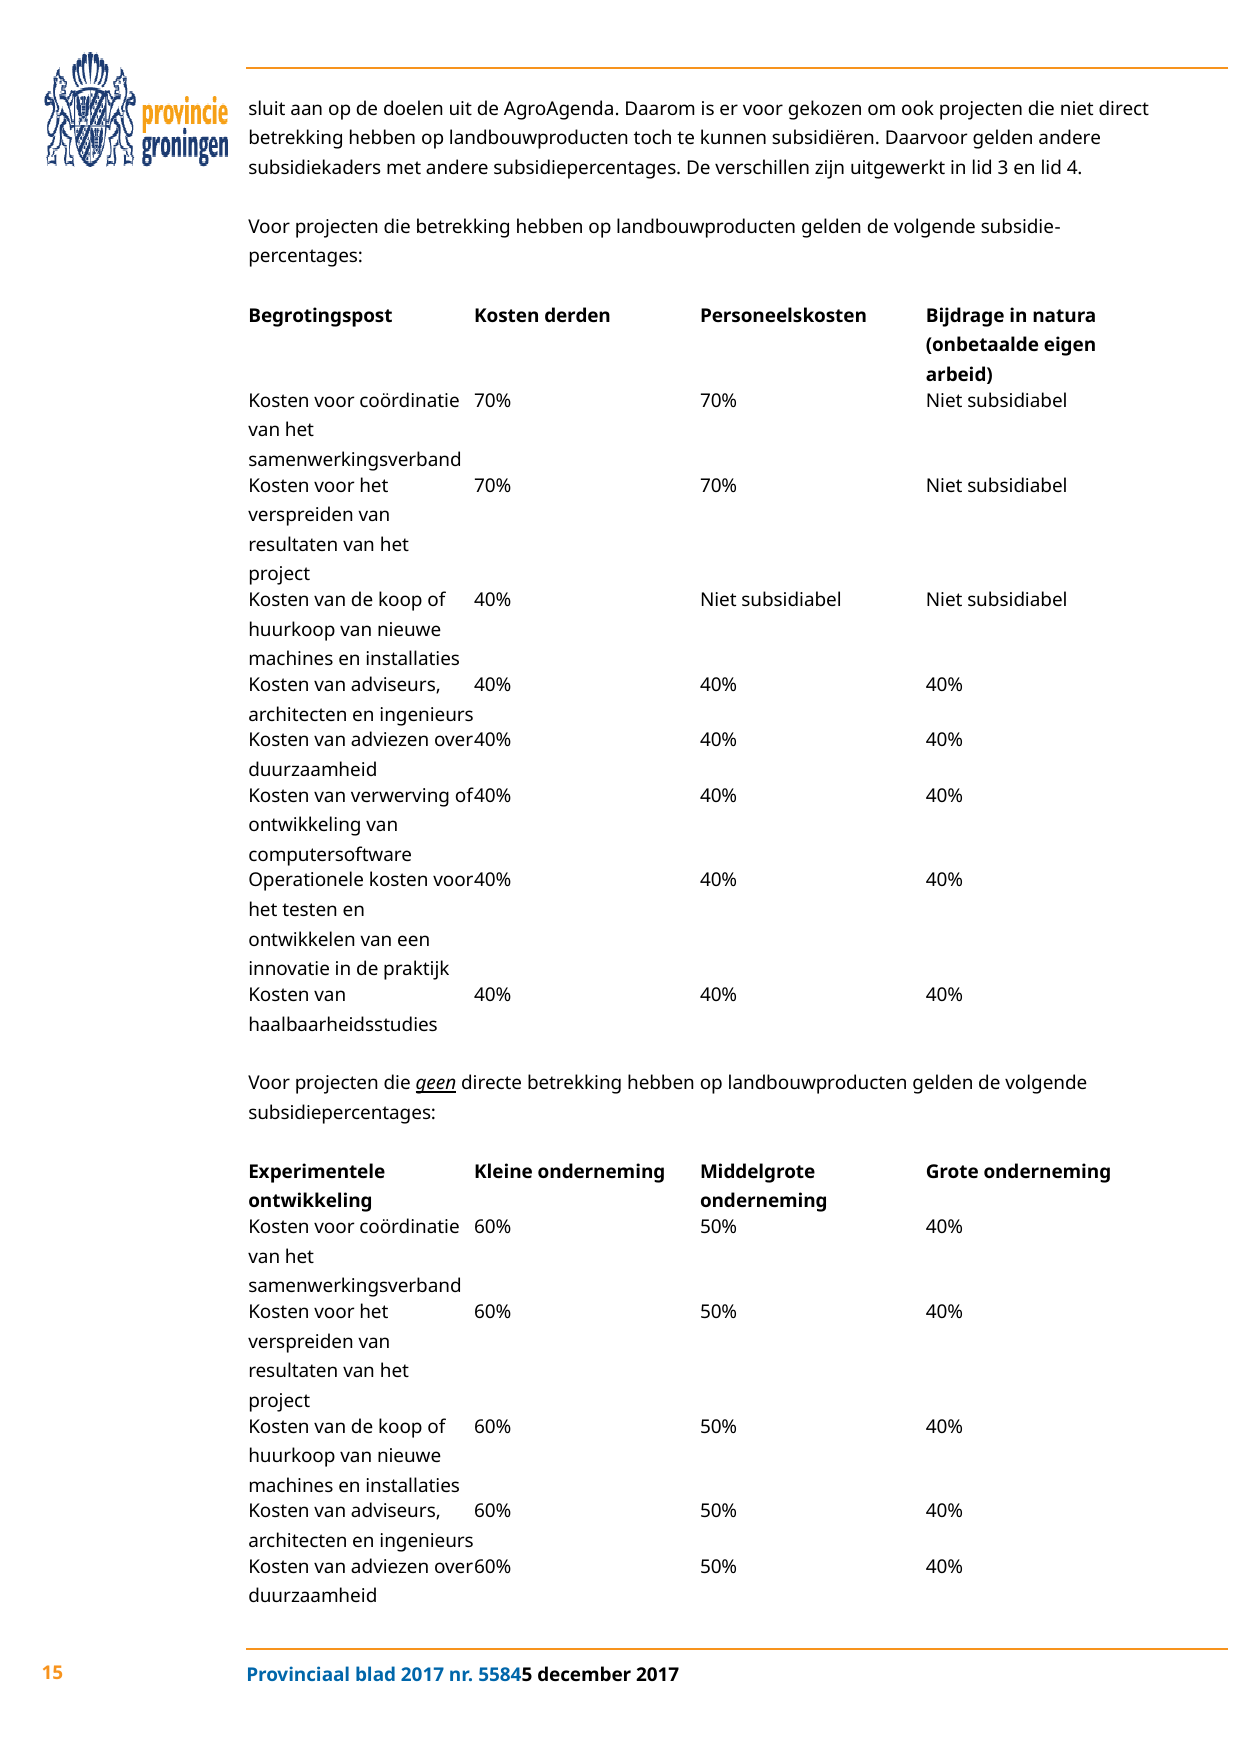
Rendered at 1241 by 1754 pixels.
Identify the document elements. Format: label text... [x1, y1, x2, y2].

table_cell 40% [474, 867, 700, 981]
table_cell Kosten voor het verspreiden van resultaten van het project [248, 1298, 474, 1413]
table_header Experimentele ontwikkeling [248, 1158, 474, 1213]
table_header Bijdrage in natura (onbetaalde eigen arbeid) [926, 302, 1152, 387]
table_cell 60% [474, 1553, 700, 1608]
table_header Personeels­kosten [700, 302, 926, 387]
table_cell Niet subsidiabel [926, 387, 1152, 472]
table_cell Kosten voor het verspreiden van resultaten van het project [248, 472, 474, 586]
table_header Kleine onderneming [474, 1158, 700, 1213]
table_header Grote onderneming [926, 1158, 1152, 1213]
table_cell 40% [926, 1553, 1152, 1608]
table_cell 70% [700, 472, 926, 586]
table_cell 60% [474, 1298, 700, 1413]
table_cell 40% [926, 726, 1152, 782]
table_cell 50% [700, 1553, 926, 1608]
table_cell 40% [700, 782, 926, 867]
table_cell 50% [700, 1498, 926, 1553]
table_cell 60% [474, 1413, 700, 1498]
table_cell 50% [700, 1413, 926, 1498]
table_cell 40% [474, 981, 700, 1036]
table_cell 40% [474, 671, 700, 726]
table_header Begrotingspost [248, 302, 474, 387]
table_cell Niet subsidiabel [926, 586, 1152, 671]
table_cell Niet subsidiabel [926, 472, 1152, 586]
table_cell 40% [926, 981, 1152, 1036]
table_cell 40% [926, 1298, 1152, 1413]
text Voor projecten die betrekking hebben op landbouwproducten gelden de volgende subsidie­percentages: [248, 213, 1152, 268]
table_cell 50% [700, 1298, 926, 1413]
table_cell 70% [474, 472, 700, 586]
table_cell Kosten van haalbaarheidsstudies [248, 981, 474, 1036]
table_cell 40% [926, 1214, 1152, 1298]
table_cell 40% [474, 726, 700, 782]
table_cell 40% [700, 981, 926, 1036]
table_cell Niet subsidiabel [700, 586, 926, 671]
table_cell Operationele kosten voor het testen en ontwikkelen van een innovatie in de praktijk [248, 867, 474, 981]
table_cell 60% [474, 1214, 700, 1298]
table_cell Kosten van de koop of huurkoop van nieuwe machines en installaties [248, 586, 474, 671]
table_cell 40% [474, 586, 700, 671]
text sluit aan op de doelen uit de AgroAgenda. Daarom is er voor gekozen om ook projecten die niet direct betrekking hebben op landbouwproducten toch te kunnen subsidiëren. Daarvoor gelden andere subsidiekaders met andere subsidiepercentages. De verschillen zijn uitgewerkt in lid 3 en lid 4. [248, 95, 1152, 180]
table_header Middelgrote onderneming [700, 1158, 926, 1213]
table_cell Kosten voor coördinatie van het samenwerkingsverband [248, 1214, 474, 1298]
table_cell 50% [700, 1214, 926, 1298]
table_cell Kosten van de koop of huurkoop van nieuwe machines en installaties [248, 1413, 474, 1498]
table_cell Kosten van adviseurs, architecten en ingenieurs [248, 671, 474, 726]
table_cell 60% [474, 1498, 700, 1553]
table_cell 70% [700, 387, 926, 472]
text Voor projecten die geen directe betrekking hebben op landbouwproducten gelden de volgende subsidie­percentages: [248, 1069, 1152, 1124]
table_cell Kosten van adviezen over duurzaamheid [248, 726, 474, 782]
table_cell 40% [700, 726, 926, 782]
table_cell Kosten van adviseurs, architecten en ingenieurs [248, 1498, 474, 1553]
table_cell 40% [926, 867, 1152, 981]
table_cell 40% [926, 1413, 1152, 1498]
table_cell 40% [926, 1498, 1152, 1553]
table_cell Kosten van verwerving of ontwikkeling van computersoftware [248, 782, 474, 867]
table_cell 40% [700, 867, 926, 981]
table_header Kosten derden [474, 302, 700, 387]
table_cell Kosten van adviezen over duurzaamheid [248, 1553, 474, 1608]
table_cell 40% [474, 782, 700, 867]
table_cell 40% [926, 782, 1152, 867]
table_cell 70% [474, 387, 700, 472]
table_cell Kosten voor coördinatie van het samenwerkingsverband [248, 387, 474, 472]
table_cell 40% [926, 671, 1152, 726]
table_cell 40% [700, 671, 926, 726]
picture [41, 47, 231, 172]
